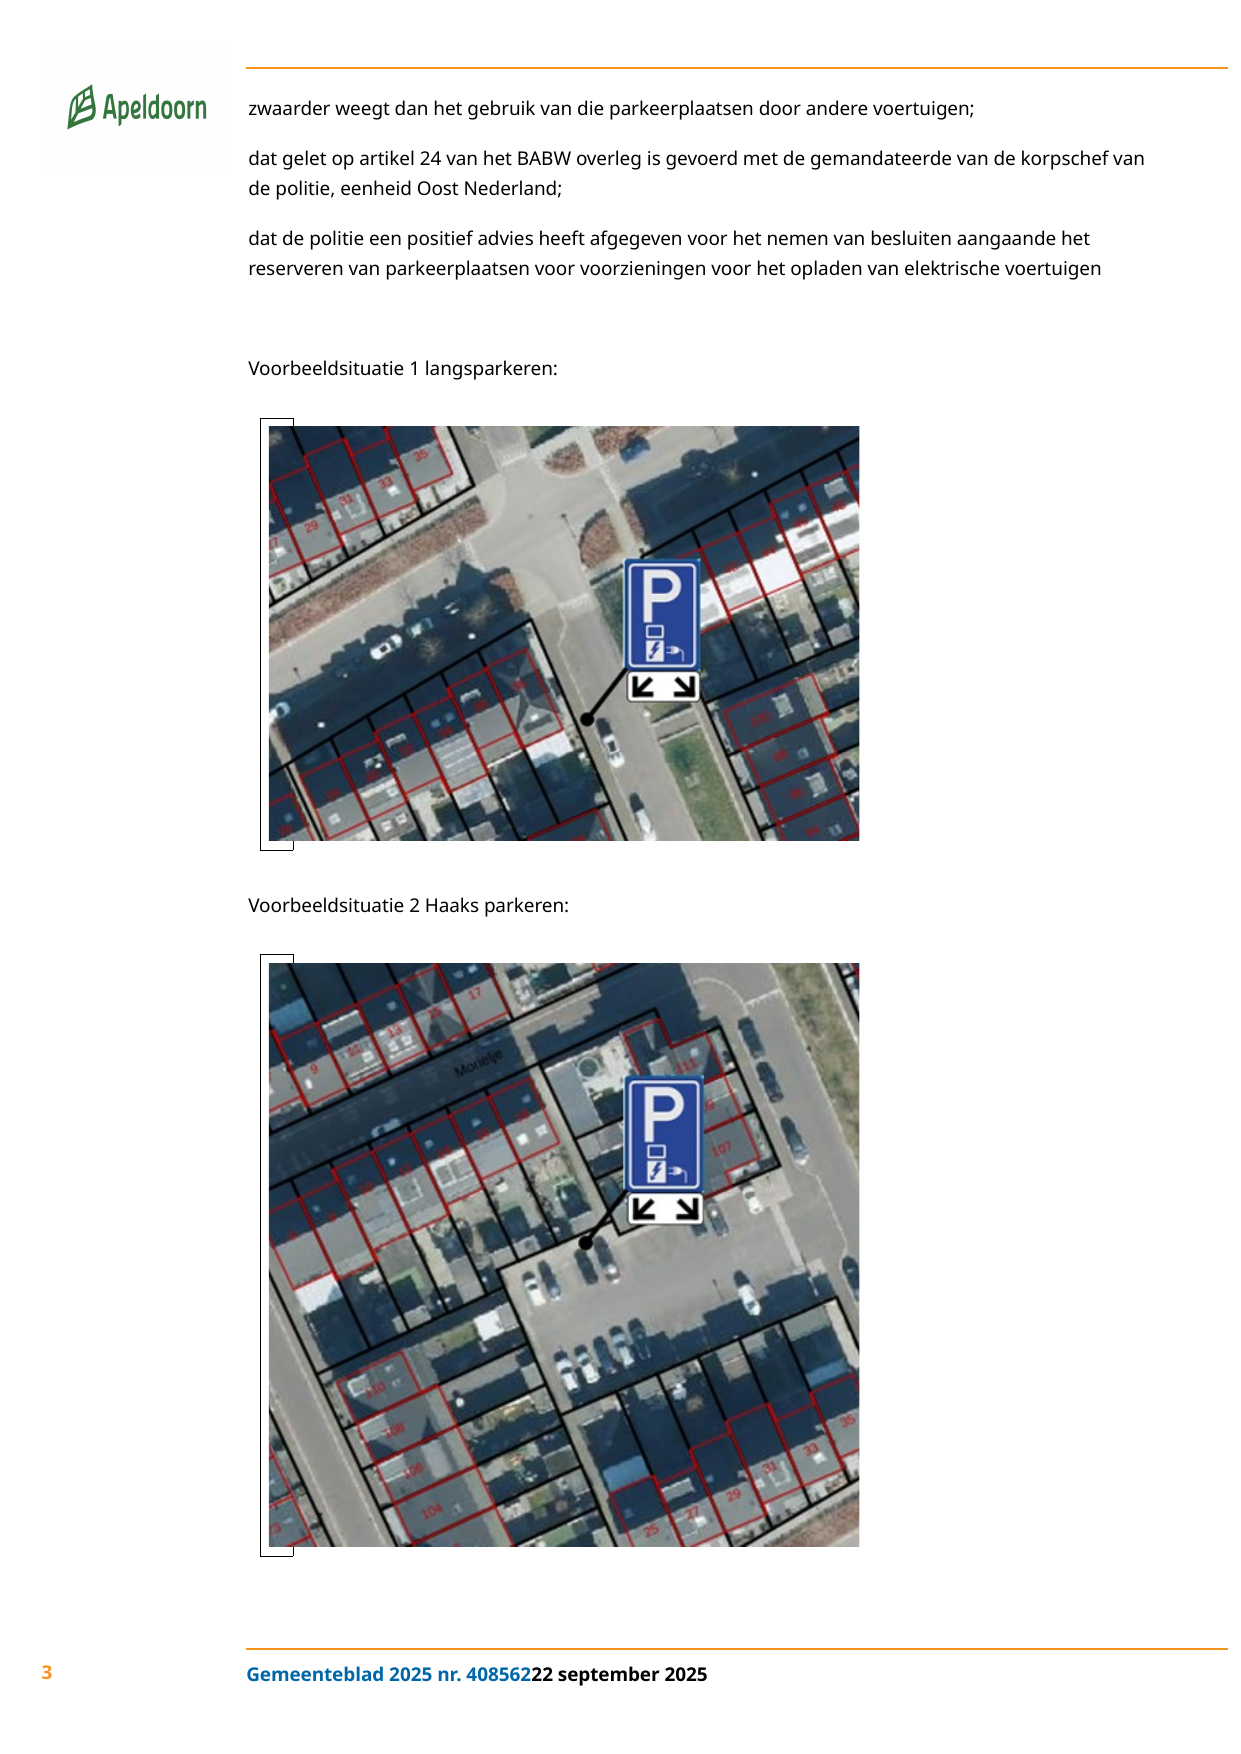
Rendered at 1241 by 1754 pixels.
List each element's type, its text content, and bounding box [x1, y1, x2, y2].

text zwaarder weegt dan het gebruik van die parkeerplaatsen door andere voertuigen; [248, 95, 1152, 121]
text Voorbeeldsituatie 2 Haaks parkeren: [248, 892, 1152, 918]
picture [268, 963, 860, 1547]
picture [268, 426, 860, 841]
text dat de politie een positief advies heeft afgegeven voor het nemen van besluiten aangaande het reserveren van parkeerplaatsen voor voorzieningen voor het opladen van elektrische voertuigen [248, 225, 1152, 281]
picture [41, 47, 231, 172]
text Voorbeeldsituatie 1 langsparkeren: [248, 356, 1152, 381]
text dat gelet op artikel 24 van het BABW overleg is gevoerd met de gemandateerde van de korpschef van de politie, eenheid Oost Nederland; [248, 145, 1152, 201]
